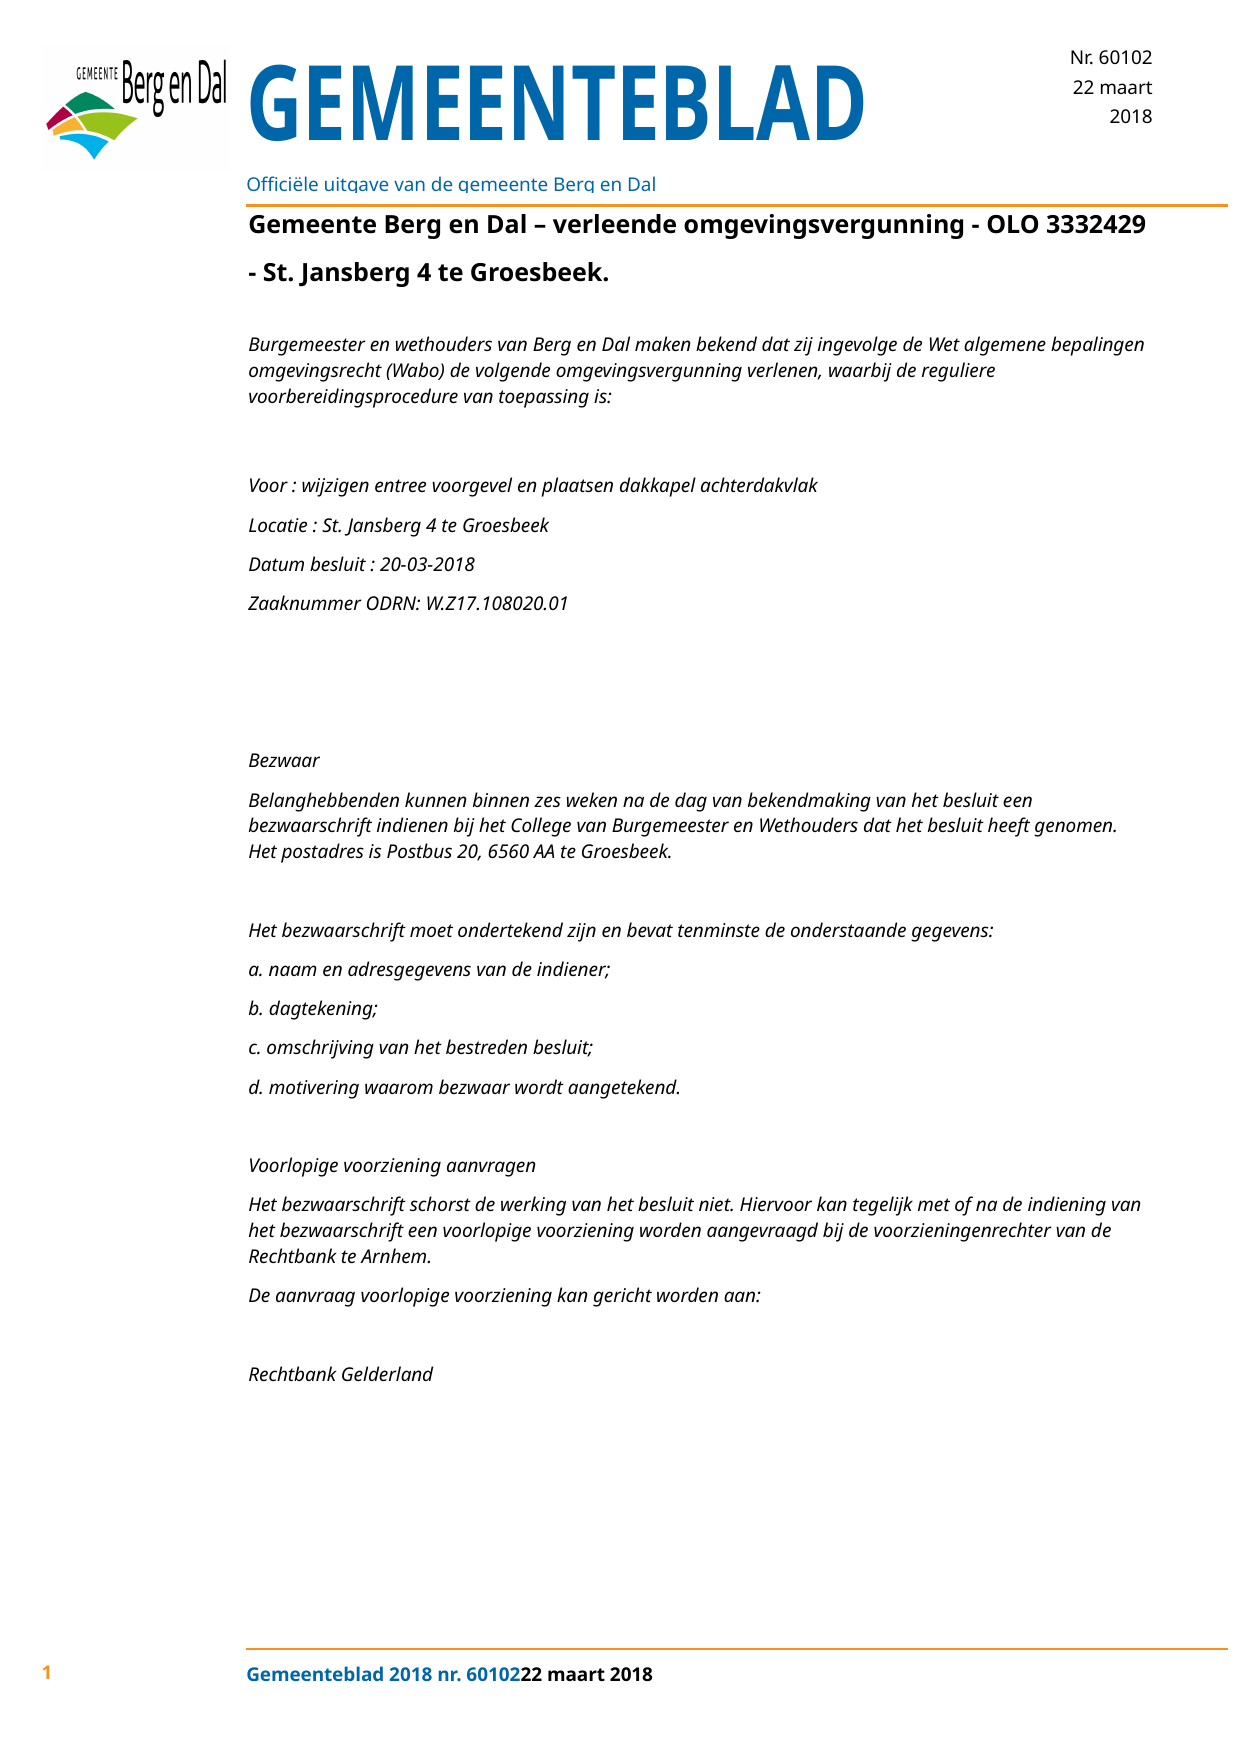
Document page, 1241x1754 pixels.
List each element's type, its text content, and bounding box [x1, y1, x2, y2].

text Burgemeester en wethouders van Berg en Dal maken bekend dat zij ingevolge de Wet algemene bepalingen omgevingsrecht (Wabo) de volgende omgevingsvergunning verlenen, waarbij de reguliere voorbereidingsprocedure van toepassing is: [248, 331, 1152, 409]
text Het bezwaarschrift schorst de werking van het besluit niet. Hiervoor kan tegelijk met of na de indiening van het bezwaarschrift een voorlopige voorziening worden aangevraagd bij de voorzieningenrechter van de Rechtbank te Arnhem. [248, 1192, 1152, 1269]
text b. dagtekening; [248, 995, 1152, 1021]
text Voor : wijzigen entree voorgevel en plaatsen dakkapel achterdakvlak [248, 473, 1152, 498]
text Bezwaar [248, 747, 1152, 773]
text Locatie : St. Jansberg 4 te Groesbeek [248, 512, 1152, 538]
text Zaaknummer ODRN: W.Z17.108020.01 [248, 590, 1152, 616]
text d. motivering waarom bezwaar wordt aangetekend. [248, 1074, 1152, 1099]
picture [41, 47, 231, 172]
text Het bezwaarschrift moet ondertekend zijn en bevat tenminste de onderstaande gegevens: [248, 917, 1152, 942]
text Belanghebbenden kunnen binnen zes weken na de dag van bekendmaking van het besluit een bezwaarschrift indienen bij het College van Burgemeester en Wethouders dat het besluit heeft genomen. Het postadres is Postbus 20, 6560 AA te Groesbeek. [248, 787, 1152, 864]
text Datum besluit : 20-03-2018 [248, 551, 1152, 577]
text a. naam en adresgegevens van de indiener; [248, 956, 1152, 982]
text Voorlopige voorziening aanvragen [248, 1152, 1152, 1178]
text Rechtbank Gelderland [248, 1361, 1152, 1387]
text De aanvraag voorlopige voorziening kan gericht worden aan: [248, 1282, 1152, 1308]
text c. omschrijving van het bestreden besluit; [248, 1034, 1152, 1060]
text Gemeente Berg en Dal – verleende omgevingsvergunning - OLO 3332429 - St. Jansberg 4 te Groesbeek. [248, 207, 1152, 288]
